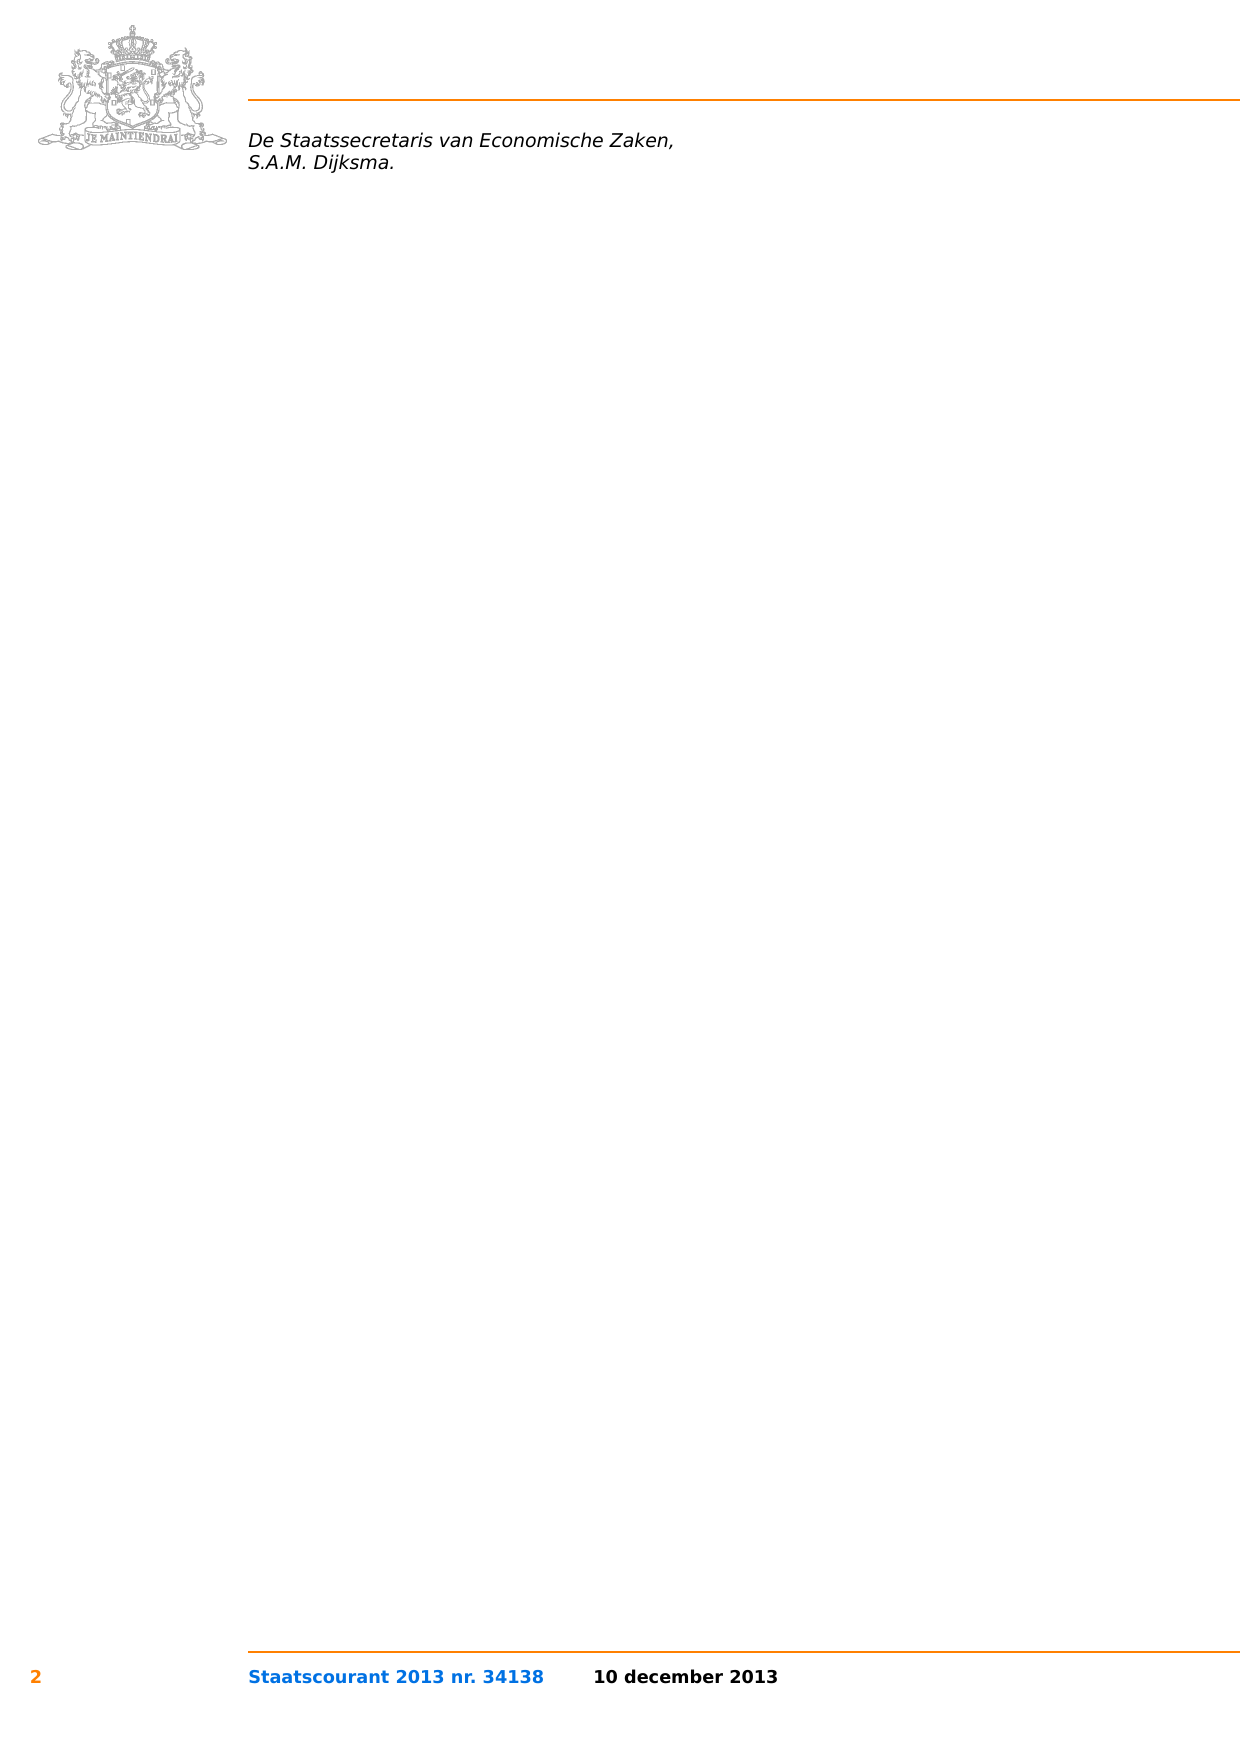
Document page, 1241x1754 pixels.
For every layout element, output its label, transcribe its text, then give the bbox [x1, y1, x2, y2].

picture [38, 25, 227, 150]
text De Staatssecretaris van Economische Zaken, S.A.M. Dijksma. [248, 130, 1163, 174]
